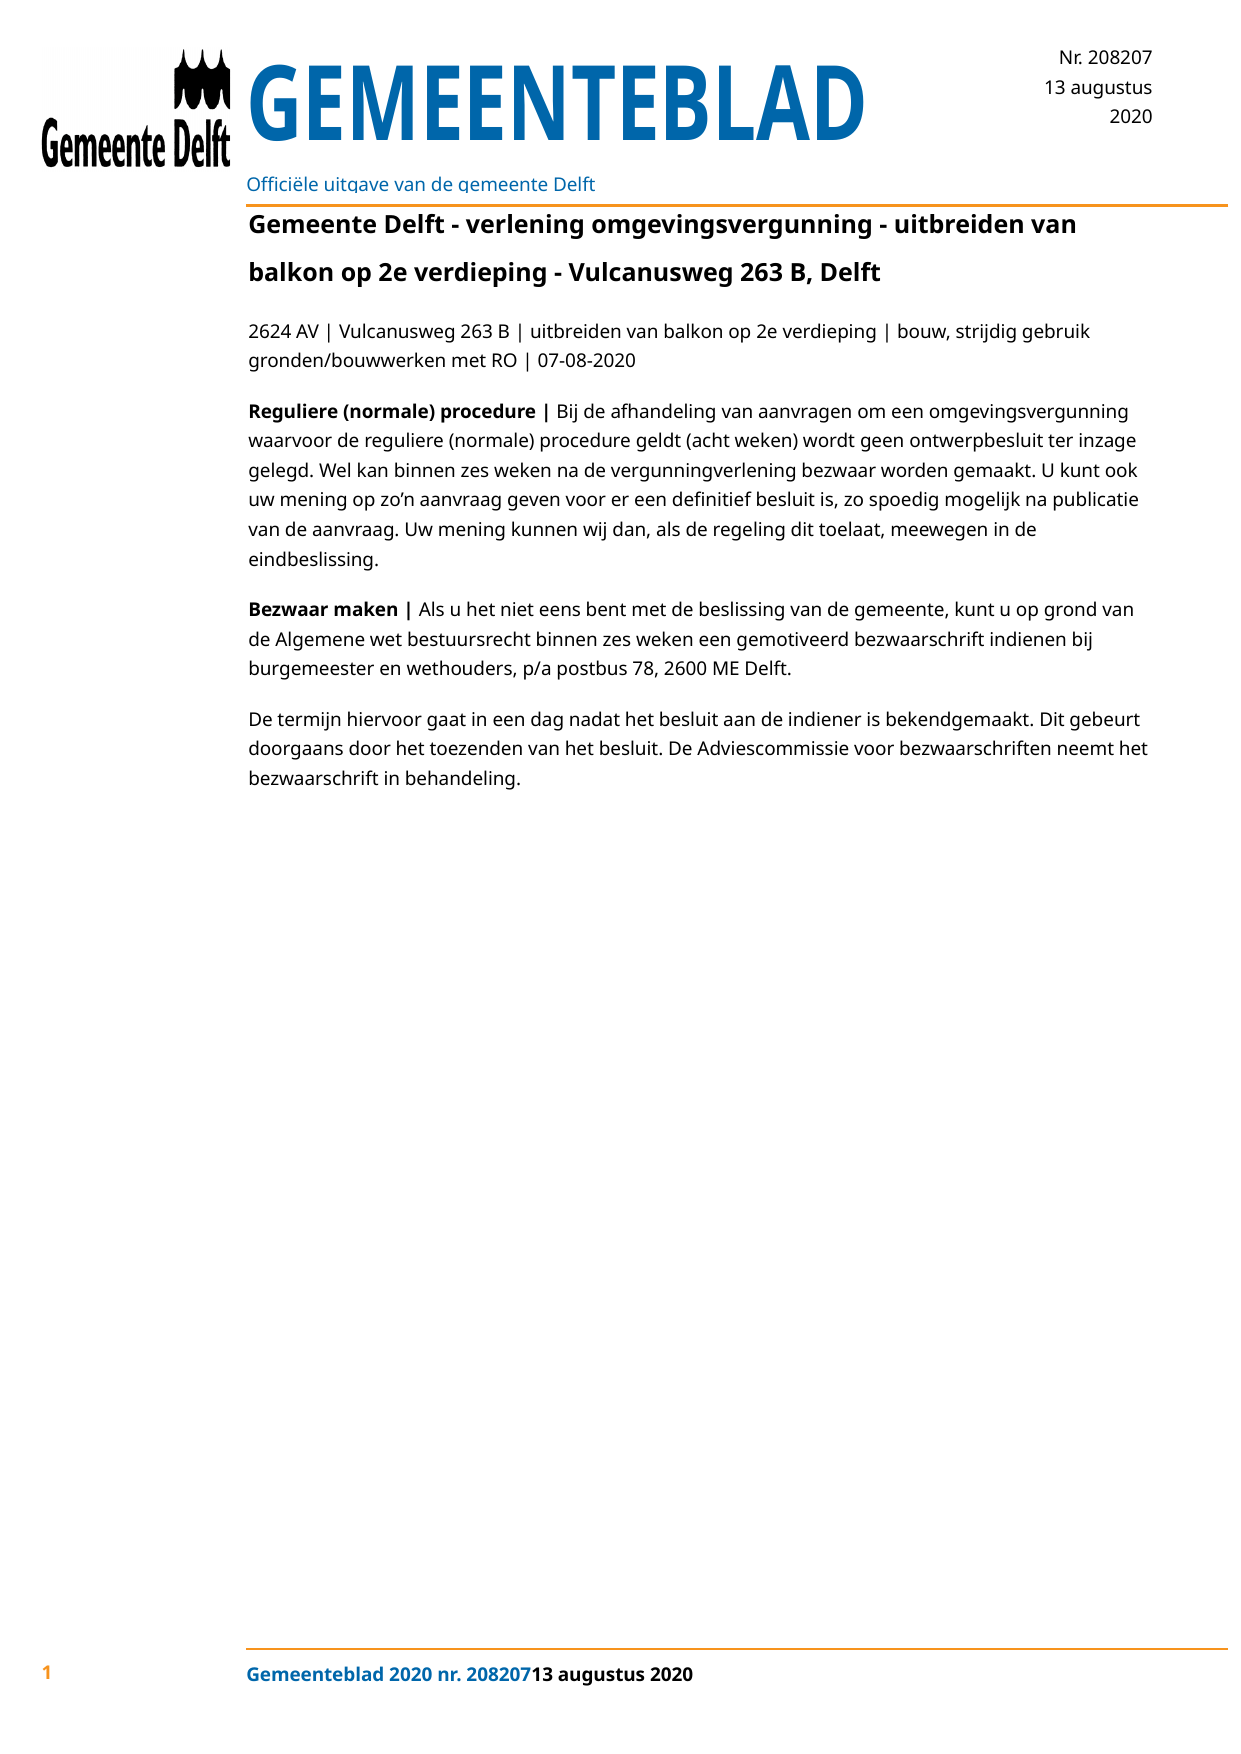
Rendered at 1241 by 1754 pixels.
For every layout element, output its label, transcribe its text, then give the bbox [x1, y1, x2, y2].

text 2624 AV | Vulcanusweg 263 B | uitbreiden van balkon op 2e verdieping | bouw, strijdig gebruik gronden/bouwwerken met RO | 07-08-2020 [248, 318, 1152, 373]
text De termijn hiervoor gaat in een dag nadat het besluit aan de indiener is bekendgemaakt. Dit gebeurt doorgaans door het toezenden van het besluit. De Adviescommissie voor bezwaarschriften neemt het bezwaarschrift in behandeling. [248, 706, 1152, 791]
text Reguliere (normale) procedure | Bij de afhandeling van aanvragen om een omgevingsvergunning waarvoor de reguliere (normale) procedure geldt (acht weken) wordt geen ontwerpbesluit ter inzage gelegd. Wel kan binnen zes weken na de vergunningverlening bezwaar worden gemaakt. U kunt ook uw mening op zo’n aanvraag geven voor er een definitief besluit is, zo spoedig mogelijk na publicatie van de aanvraag. Uw mening kunnen wij dan, als de regeling dit toelaat, meewegen in de eindbeslissing. [248, 398, 1152, 572]
picture [41, 47, 231, 172]
text Bezwaar maken | Als u het niet eens bent met de beslissing van de gemeente, kunt u op grond van de Algemene wet bestuursrecht binnen zes weken een gemotiveerd bezwaarschrift indienen bij burgemeester en wethouders, p/a postbus 78, 2600 ME Delft. [248, 596, 1152, 681]
text Gemeente Delft - verlening omgevingsvergunning - uitbreiden van balkon op 2e verdieping - Vulcanusweg 263 B, Delft [248, 207, 1152, 288]
